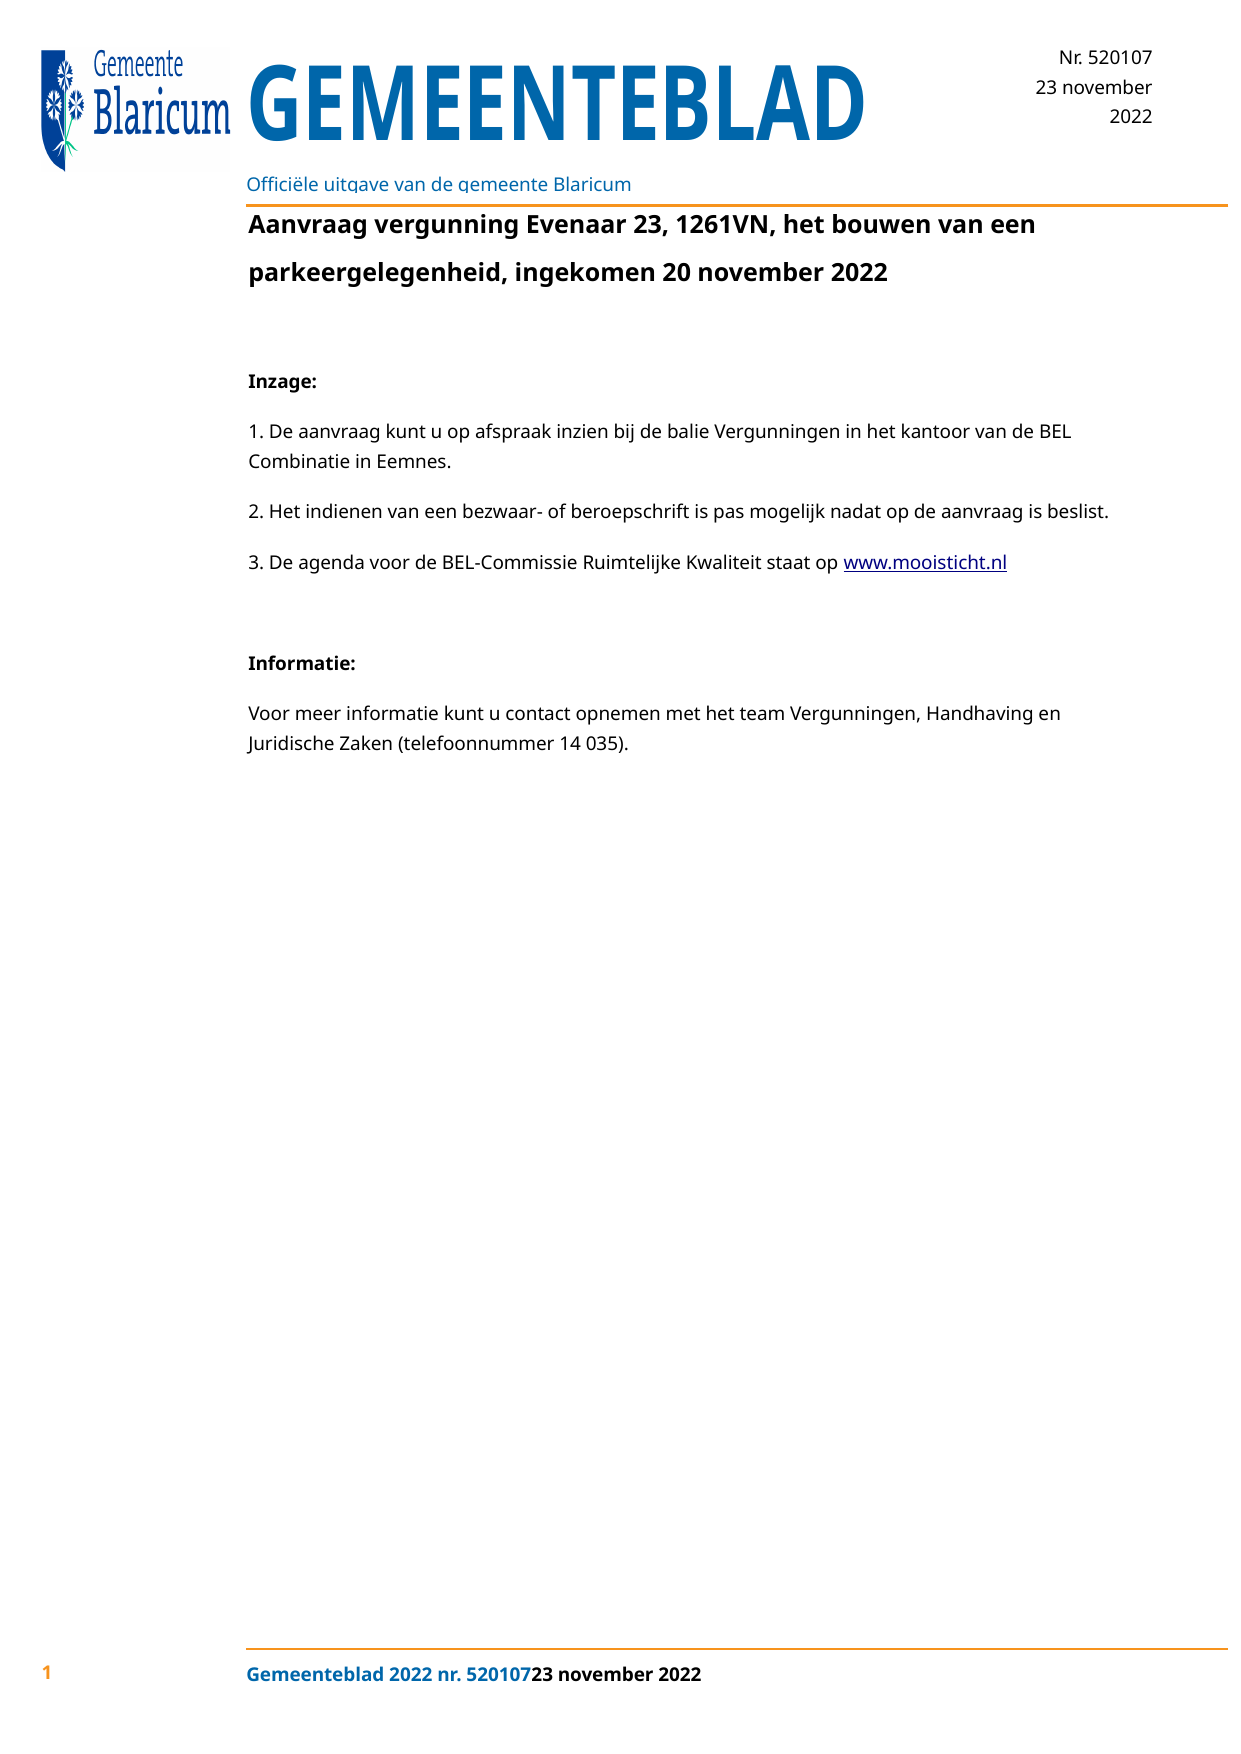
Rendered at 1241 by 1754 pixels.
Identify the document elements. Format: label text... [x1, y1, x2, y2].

text Inzage: [248, 368, 1152, 394]
text Informatie: [248, 650, 1152, 676]
text Voor meer informatie kunt u contact opnemen met het team Vergunningen, Handhaving en Juridische Zaken (telefoonnummer 14 035). [248, 700, 1152, 756]
text Aanvraag vergunning Evenaar 23, 1261VN, het bouwen van een parkeergelegenheid, ingekomen 20 november 2022 [248, 207, 1152, 288]
text 1. De aanvraag kunt u op afspraak inzien bij de balie Vergunningen in het kantoor van de BEL Combinatie in Eemnes. [248, 419, 1152, 474]
text 2. Het indienen van een bezwaar- of beroepschrift is pas mogelijk nadat op de aanvraag is beslist. [248, 499, 1152, 524]
text 3. De agenda voor de BEL-Commissie Ruimtelijke Kwaliteit staat op www.mooisticht.nl [248, 549, 1152, 575]
picture [41, 47, 231, 172]
